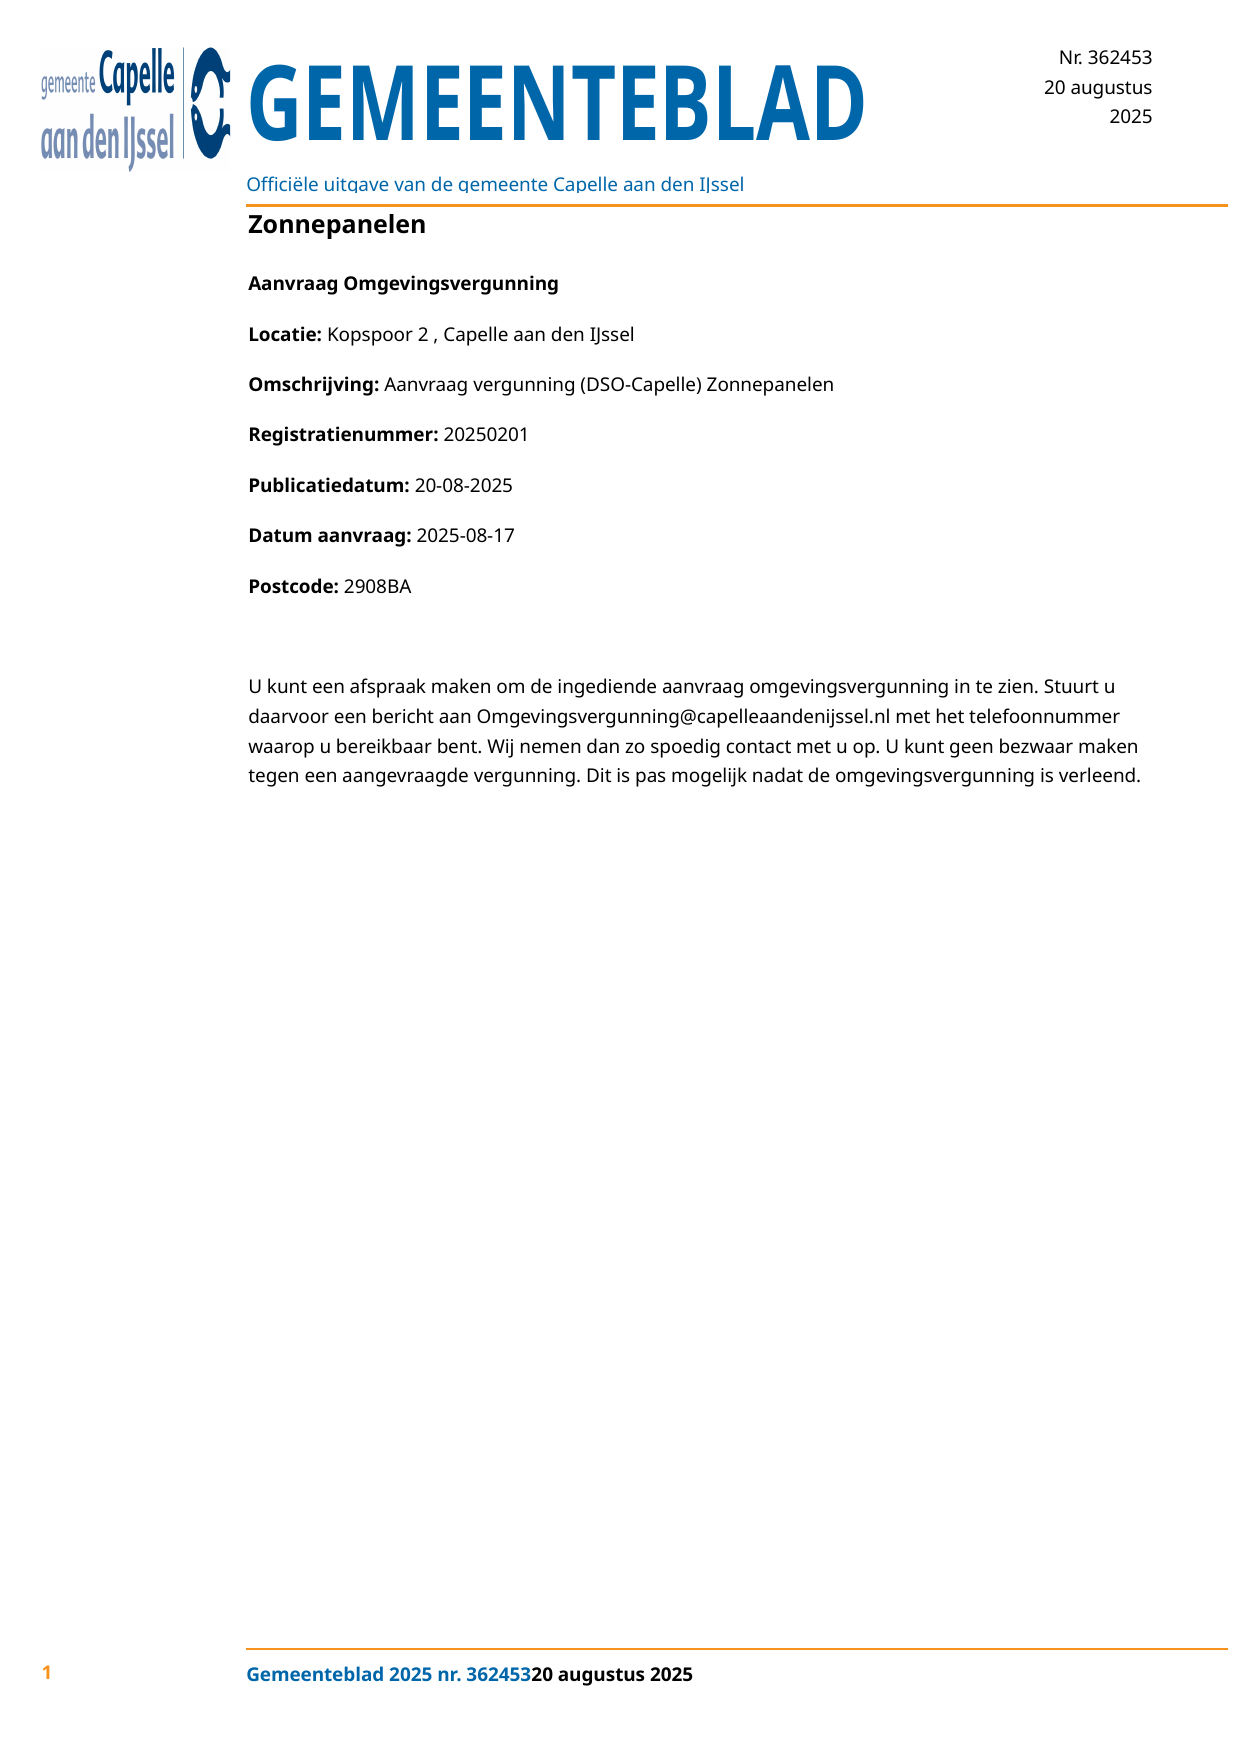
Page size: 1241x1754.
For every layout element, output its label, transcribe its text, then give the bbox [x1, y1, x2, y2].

text Publicatiedatum: 20-08-2025 [248, 472, 1152, 498]
text Postcode: 2908BA [248, 573, 1152, 598]
text Aanvraag Omgevingsvergunning [248, 270, 1152, 296]
text Omschrijving: Aanvraag vergunning (DSO-Capelle) Zonnepanelen [248, 371, 1152, 397]
picture [41, 47, 231, 172]
text Zonnepanelen [248, 207, 1152, 241]
text Datum aanvraag: 2025-08-17 [248, 522, 1152, 548]
text U kunt een afspraak maken om de ingediende aanvraag omgevingsvergunning in te zien. Stuurt u daarvoor een bericht aan Omgevingsvergunning@capelleaandenijssel.nl met het telefoonnummer waarop u bereikbaar bent. Wij nemen dan zo spoedig contact met u op. U kunt geen bezwaar maken tegen een aangevraagde vergunning. Dit is pas mogelijk nadat de omgevingsvergunning is verleend. [248, 674, 1152, 788]
text Locatie: Kopspoor 2 , Capelle aan den IJssel [248, 321, 1152, 346]
text Registratienummer: 20250201 [248, 422, 1152, 447]
